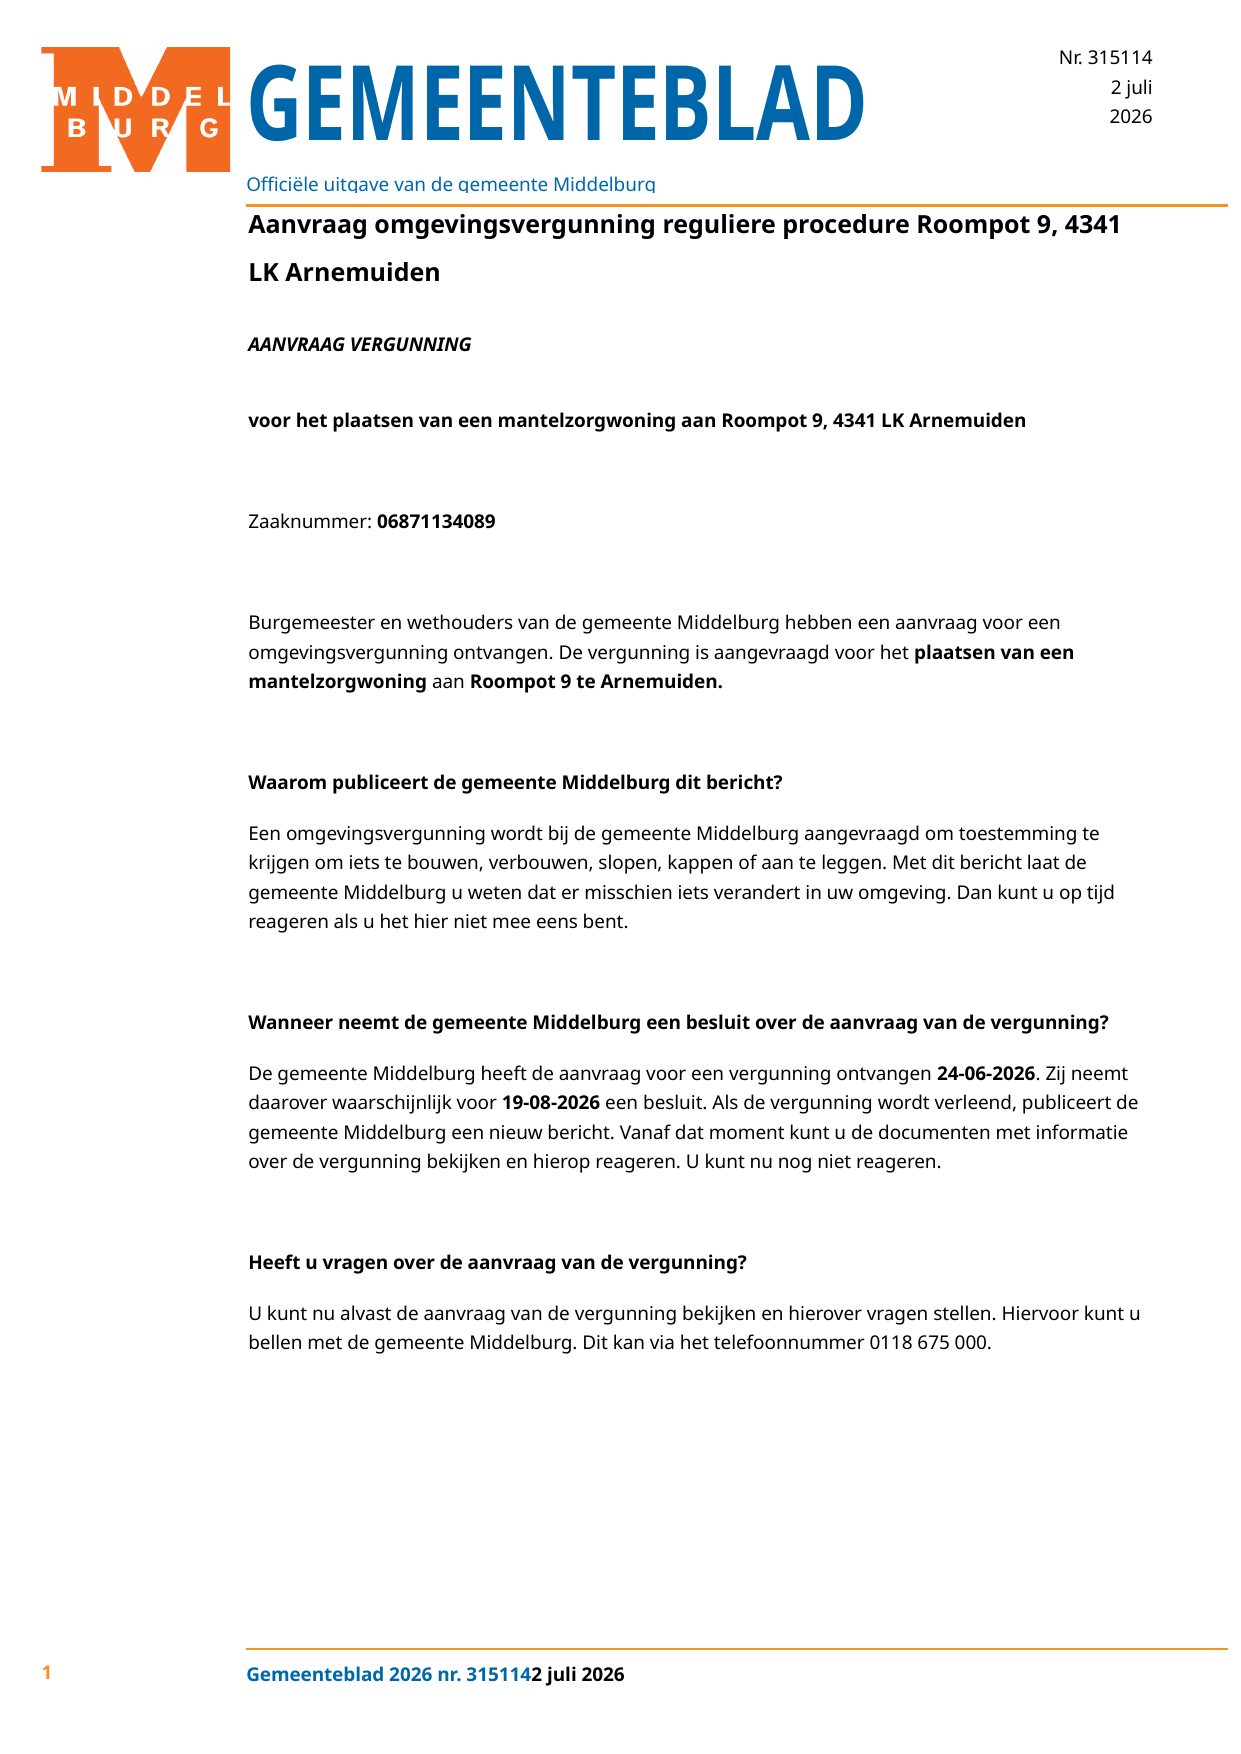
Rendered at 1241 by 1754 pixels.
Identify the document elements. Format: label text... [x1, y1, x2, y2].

text U kunt nu alvast de aanvraag van de vergunning bekijken en hierover vragen stellen. Hiervoor kunt u bellen met de gemeente Middelburg. Dit kan via het telefoonnummer 0118 675 000. [248, 1300, 1152, 1355]
text Een omgevingsvergunning wordt bij de gemeente Middelburg aangevraagd om toestemming te krijgen om iets te bouwen, verbouwen, slopen, kappen of aan te leggen. Met dit bericht laat de gemeente Middelburg u weten dat er misschien iets verandert in uw omgeving. Dan kunt u op tijd reageren als u het hier niet mee eens bent. [248, 820, 1152, 934]
picture [41, 47, 231, 172]
text voor het plaatsen van een mantelzorgwoning aan Roompot 9, 4341 LK Arnemuiden [248, 408, 1152, 433]
text AANVRAAG VERGUNNING [248, 331, 1152, 357]
text Waarom publiceert de gemeente Middelburg dit bericht? [248, 769, 1152, 795]
text Zaaknummer: 06871134089 [248, 508, 1152, 534]
text De gemeente Middelburg heeft de aanvraag voor een vergunning ontvangen 24-06-2026. Zij neemt daarover waarschijnlijk voor 19-08-2026 een besluit. Als de vergunning wordt verleend, publiceert de gemeente Middelburg een nieuw bericht. Vanaf dat moment kunt u de documenten met informatie over de vergunning bekijken en hierop reageren. U kunt nu nog niet reageren. [248, 1060, 1152, 1174]
text Wanneer neemt de gemeente Middelburg een besluit over de aanvraag van de vergunning? [248, 1009, 1152, 1035]
text Burgemeester en wethouders van de gemeente Middelburg hebben een aanvraag voor een omgevingsvergunning ontvangen. De vergunning is aangevraagd voor het plaatsen van een mantelzorgwoning aan Roompot 9 te Arnemuiden. [248, 609, 1152, 694]
text Heeft u vragen over de aanvraag van de vergunning? [248, 1249, 1152, 1275]
text Aanvraag omgevingsvergunning reguliere procedure Roompot 9, 4341 LK Arnemuiden [248, 207, 1152, 288]
